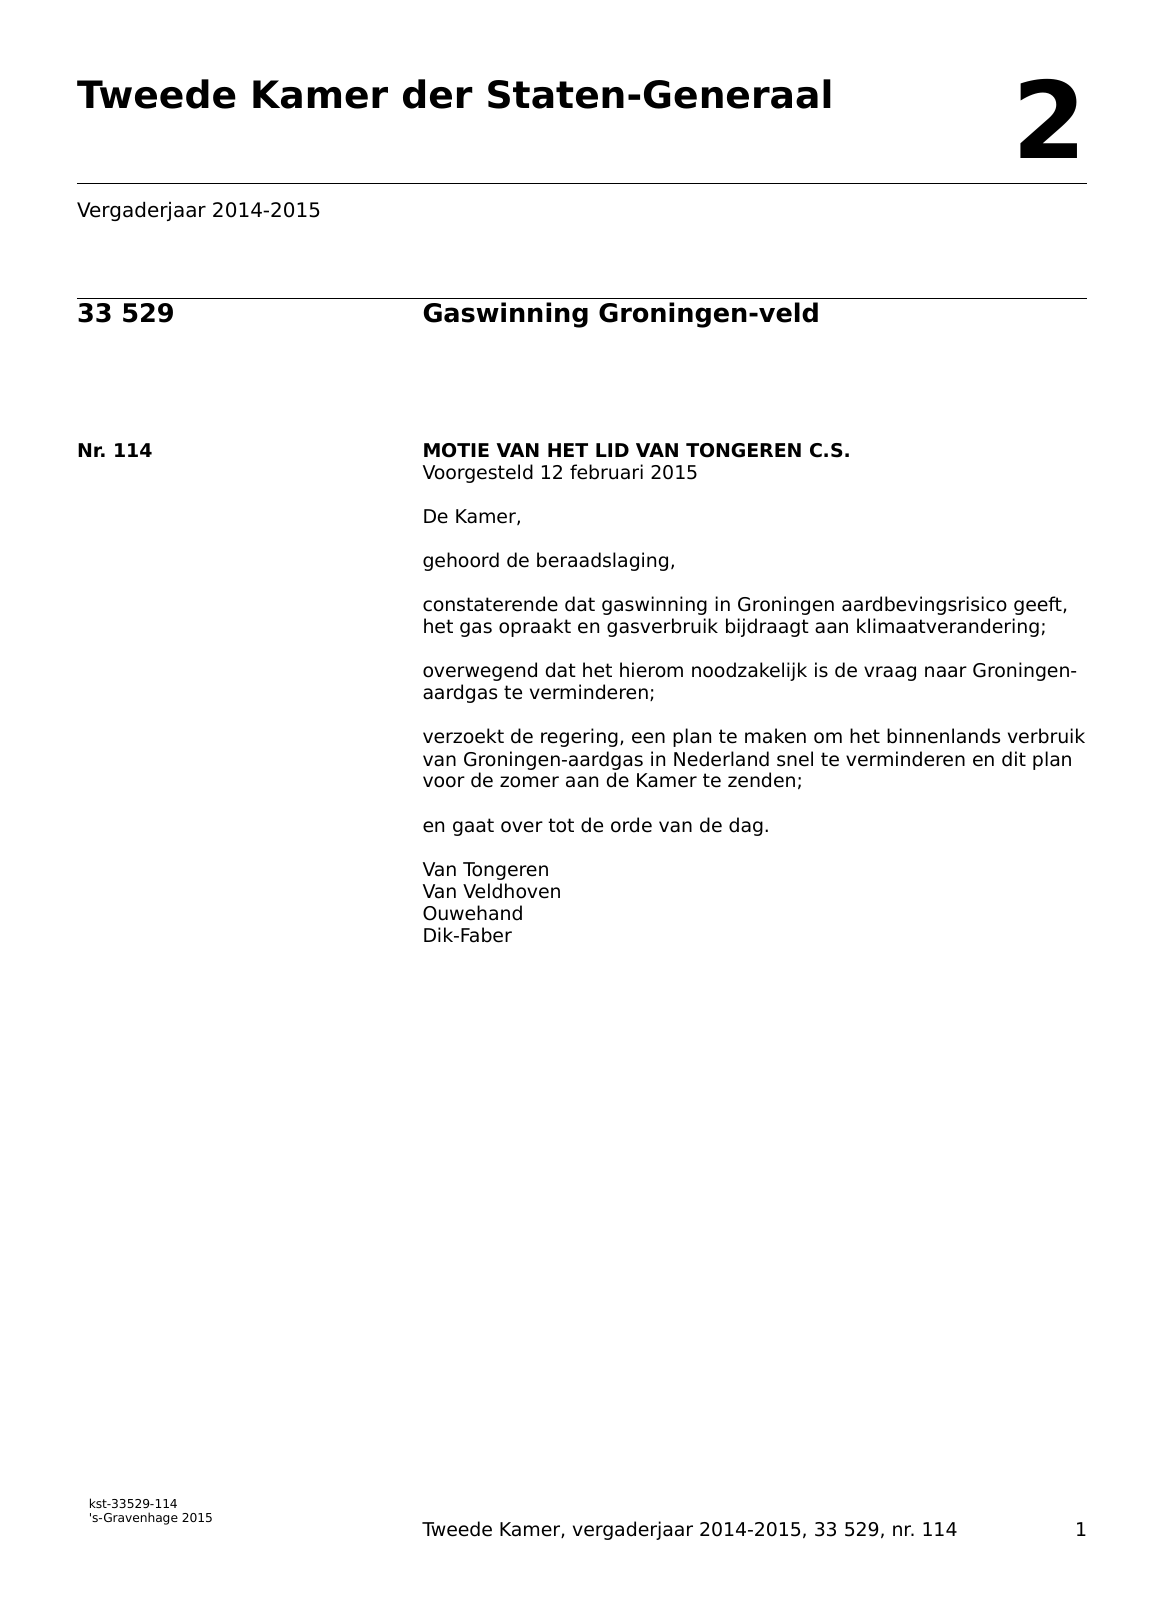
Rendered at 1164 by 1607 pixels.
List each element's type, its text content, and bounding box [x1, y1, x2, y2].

subtitle Nr. 114 MOTIE VAN HET LID VAN TONGEREN C.S. [77, 440, 1087, 462]
table_cell Vergaderjaar 2014-2015 [77, 184, 1087, 298]
text Dik-Faber [422, 925, 1087, 947]
table_header 2 [886, 59, 1087, 183]
text verzoekt de regering, een plan te maken om het binnenlands verbruik van Groningen-aardgas in Nederland snel te verminderen en dit plan voor de zomer aan de Kamer te zenden; [422, 726, 1087, 792]
subtitle 33 529 Gaswinning Groningen-veld [77, 299, 1087, 329]
text gehoord de beraadslaging, [422, 550, 1087, 572]
text constaterende dat gaswinning in Groningen aardbevingsrisico geeft, het gas opraakt en gasverbruik bijdraagt aan klimaatverandering; [422, 594, 1087, 638]
text Ouwehand [422, 903, 1087, 925]
table_header Tweede Kamer der Staten-Generaal [77, 59, 886, 183]
text overwegend dat het hierom noodzakelijk is de vraag naar Groningen-aardgas te verminderen; [422, 660, 1087, 704]
text De Kamer, [422, 506, 1087, 528]
text kst-33529-114 [88, 1497, 323, 1511]
text 's-Gravenhage 2015 [88, 1511, 323, 1525]
text Voorgesteld 12 februari 2015 [422, 462, 1087, 484]
text Van Veldhoven [422, 881, 1087, 903]
text en gaat over tot de orde van de dag. [422, 814, 1087, 837]
text Van Tongeren [422, 859, 1087, 881]
